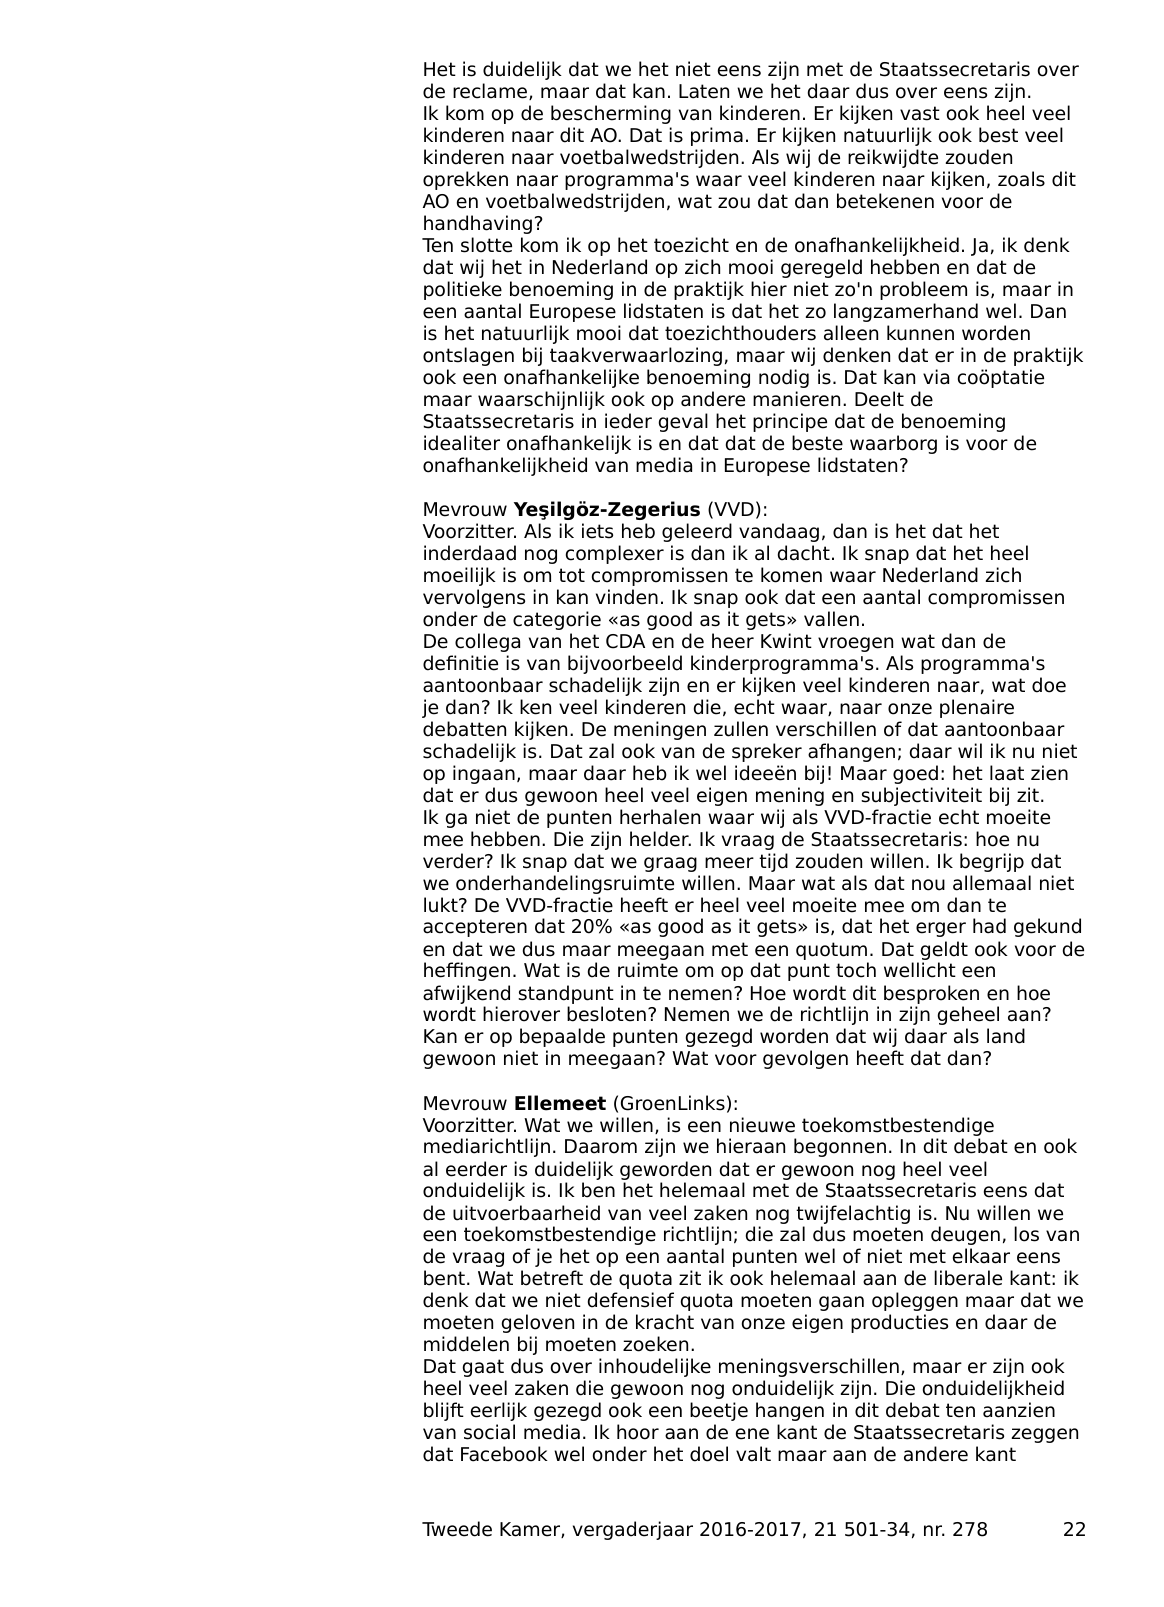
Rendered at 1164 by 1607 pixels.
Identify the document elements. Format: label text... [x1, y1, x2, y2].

text De collega van het CDA en de heer Kwint vroegen wat dan de definitie is van bijvoorbeeld kinderprogramma's. Als programma's aantoonbaar schadelijk zijn en er kijken veel kinderen naar, wat doe je dan? Ik ken veel kinderen die, echt waar, naar onze plenaire debatten kijken. De meningen zullen verschillen of dat aantoonbaar schadelijk is. Dat zal ook van de spreker afhangen; daar wil ik nu niet op ingaan, maar daar heb ik wel ideeën bij! Maar goed: het laat zien dat er dus gewoon heel veel eigen mening en subjectiviteit bij zit. [422, 631, 1087, 807]
text Ik kom op de bescherming van kinderen. Er kijken vast ook heel veel kinderen naar dit AO. Dat is prima. Er kijken natuurlijk ook best veel kinderen naar voetbalwedstrijden. Als wij de reikwijdte zouden oprekken naar programma's waar veel kinderen naar kijken, zoals dit AO en voetbalwedstrijden, wat zou dat dan betekenen voor de handhaving? [422, 103, 1087, 235]
text Ik ga niet de punten herhalen waar wij als VVD-fractie echt moeite mee hebben. Die zijn helder. Ik vraag de Staatssecretaris: hoe nu verder? Ik snap dat we graag meer tijd zouden willen. Ik begrijp dat we onderhandelingsruimte willen. Maar wat als dat nou allemaal niet lukt? De VVD-fractie heeft er heel veel moeite mee om dan te accepteren dat 20% «as good as it gets» is, dat het erger had gekund en dat we dus maar meegaan met een quotum. Dat geldt ook voor de heffingen. Wat is de ruimte om op dat punt toch wellicht een afwijkend standpunt in te nemen? Hoe wordt dit besproken en hoe wordt hierover besloten? Nemen we de richtlijn in zijn geheel aan? Kan er op bepaalde punten gezegd worden dat wij daar als land gewoon niet in meegaan? Wat voor gevolgen heeft dat dan? [422, 807, 1087, 1070]
text Mevrouw Yeşilgöz-Zegerius (VVD): [422, 499, 1087, 521]
text Voorzitter. Als ik iets heb geleerd vandaag, dan is het dat het inderdaad nog complexer is dan ik al dacht. Ik snap dat het heel moeilijk is om tot compromissen te komen waar Nederland zich vervolgens in kan vinden. Ik snap ook dat een aantal compromissen onder de categorie «as good as it gets» vallen. [422, 521, 1087, 631]
text Ten slotte kom ik op het toezicht en de onafhankelijkheid. Ja, ik denk dat wij het in Nederland op zich mooi geregeld hebben en dat de politieke benoeming in de praktijk hier niet zo'n probleem is, maar in een aantal Europese lidstaten is dat het zo langzamerhand wel. Dan is het natuurlijk mooi dat toezichthouders alleen kunnen worden ontslagen bij taakverwaarlozing, maar wij denken dat er in de praktijk ook een onafhankelijke benoeming nodig is. Dat kan via coöptatie maar waarschijnlijk ook op andere manieren. Deelt de Staatssecretaris in ieder geval het principe dat de benoeming idealiter onafhankelijk is en dat dat de beste waarborg is voor de onafhankelijkheid van media in Europese lidstaten? [422, 235, 1087, 477]
text Voorzitter. Wat we willen, is een nieuwe toekomstbestendige mediarichtlijn. Daarom zijn we hieraan begonnen. In dit debat en ook al eerder is duidelijk geworden dat er gewoon nog heel veel onduidelijk is. Ik ben het helemaal met de Staatssecretaris eens dat de uitvoerbaarheid van veel zaken nog twijfelachtig is. Nu willen we een toekomstbestendige richtlijn; die zal dus moeten deugen, los van de vraag of je het op een aantal punten wel of niet met elkaar eens bent. Wat betreft de quota zit ik ook helemaal aan de liberale kant: ik denk dat we niet defensief quota moeten gaan opleggen maar dat we moeten geloven in de kracht van onze eigen producties en daar de middelen bij moeten zoeken. [422, 1114, 1087, 1356]
text Het is duidelijk dat we het niet eens zijn met de Staatssecretaris over de reclame, maar dat kan. Laten we het daar dus over eens zijn. [422, 59, 1087, 103]
text Mevrouw Ellemeet (GroenLinks): [422, 1092, 1087, 1114]
text Dat gaat dus over inhoudelijke meningsverschillen, maar er zijn ook heel veel zaken die gewoon nog onduidelijk zijn. Die onduidelijkheid blijft eerlijk gezegd ook een beetje hangen in dit debat ten aanzien van social media. Ik hoor aan de ene kant de Staatssecretaris zeggen dat Facebook wel onder het doel valt maar aan de andere kant [422, 1356, 1087, 1466]
